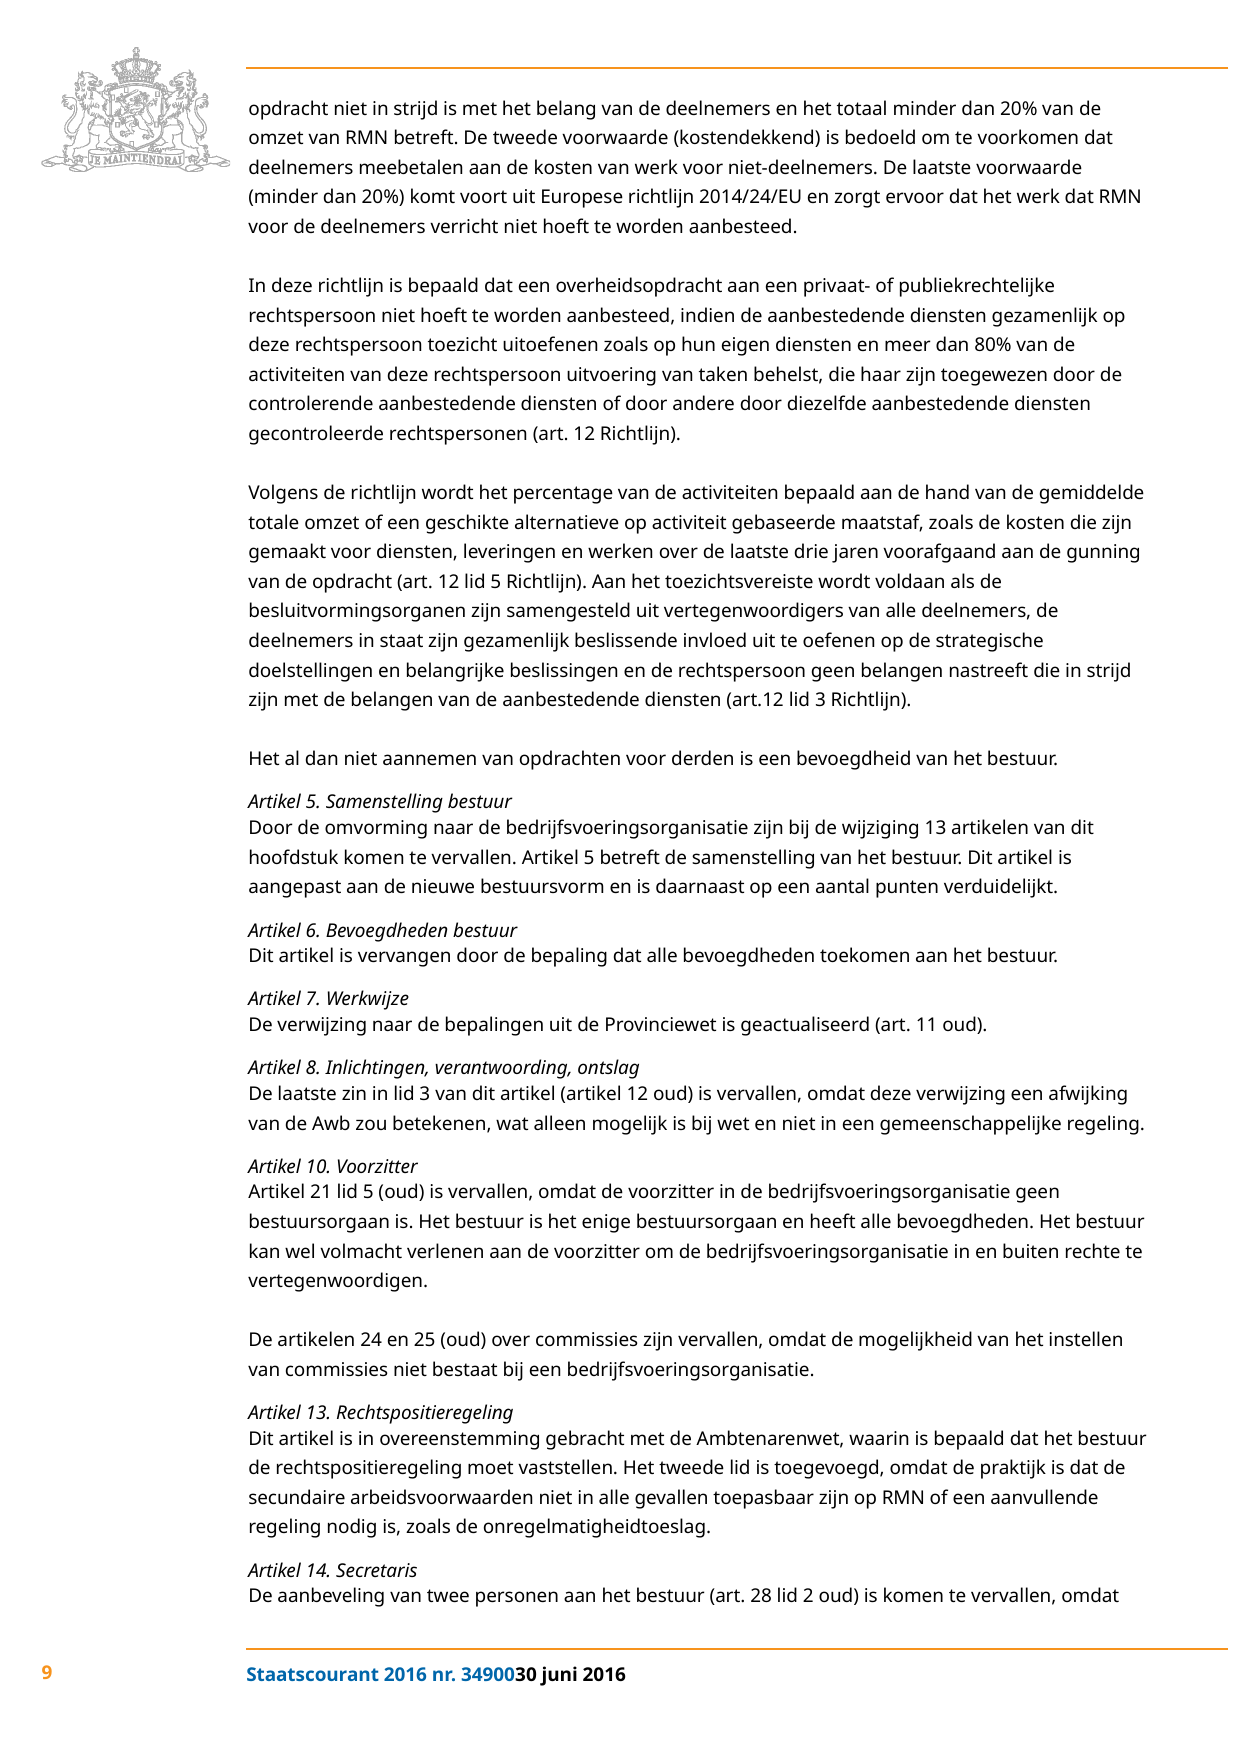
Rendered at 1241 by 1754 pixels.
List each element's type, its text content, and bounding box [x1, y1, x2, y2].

text Het al dan niet aannemen van opdrachten voor derden is een bevoegdheid van het bestuur. [248, 746, 1152, 771]
text opdracht niet in strijd is met het belang van de deelnemers en het totaal minder dan 20% van de omzet van RMN betreft. De tweede voorwaarde (kostendekkend) is bedoeld om te voorkomen dat deelnemers meebetalen aan de kosten van werk voor niet-deelnemers. De laatste voorwaarde (minder dan 20%) komt voort uit Europese richtlijn 2014/24/EU en zorgt ervoor dat het werk dat RMN voor de deelnemers verricht niet hoeft te worden aanbesteed. [248, 95, 1152, 239]
text Artikel 21 lid 5 (oud) is vervallen, omdat de voorzitter in de bedrijfsvoeringsorganisatie geen bestuursorgaan is. Het bestuur is het enige bestuursorgaan en heeft alle bevoegdheden. Het bestuur kan wel volmacht verlenen aan de voorzitter om de bedrijfsvoeringsorganisatie in en buiten rechte te vertegenwoordigen. [248, 1179, 1152, 1293]
text De aanbeveling van twee personen aan het bestuur (art. 28 lid 2 oud) is komen te vervallen, omdat [248, 1583, 1152, 1608]
text Volgens de richtlijn wordt het percentage van de activiteiten bepaald aan de hand van de gemiddelde totale omzet of een geschikte alternatieve op activiteit gebaseerde maatstaf, zoals de kosten die zijn gemaakt voor diensten, leveringen en werken over de laatste drie jaren voorafgaand aan de gunning van de opdracht (art. 12 lid 5 Richtlijn). Aan het toezichtsvereiste wordt voldaan als de besluitvormingsorganen zijn samengesteld uit vertegenwoordigers van alle deelnemers, de deelnemers in staat zijn gezamenlijk beslissende invloed uit te oefenen op de strategische doelstellingen en belangrijke beslissingen en de rechtspersoon geen belangen nastreeft die in strijd zijn met de belangen van de aanbestedende diensten (art.12 lid 3 Richtlijn). [248, 479, 1152, 712]
text De laatste zin in lid 3 van dit artikel (artikel 12 oud) is vervallen, omdat deze verwijzing een afwijking van de Awb zou betekenen, wat alleen mogelijk is bij wet en niet in een gemeenschappelijke regeling. [248, 1080, 1152, 1136]
text De artikelen 24 en 25 (oud) over commissies zijn vervallen, omdat de mogelijkheid van het instellen van commissies niet bestaat bij een bedrijfsvoeringsorganisatie. [248, 1327, 1152, 1382]
text Artikel 10. Voorzitter [248, 1153, 1152, 1179]
text Artikel 14. Secretaris [248, 1557, 1152, 1583]
text In deze richtlijn is bepaald dat een overheidsopdracht aan een privaat- of publiekrechtelijke rechtspersoon niet hoeft te worden aanbesteed, indien de aanbestedende diensten gezamenlijk op deze rechtspersoon toezicht uitoefenen zoals op hun eigen diensten en meer dan 80% van de activiteiten van deze rechtspersoon uitvoering van taken behelst, die haar zijn toegewezen door de controlerende aanbestedende diensten of door andere door diezelfde aanbestedende diensten gecontroleerde rechtspersonen (art. 12 Richtlijn). [248, 272, 1152, 446]
text Door de omvorming naar de bedrijfsvoeringsorganisatie zijn bij de wijziging 13 artikelen van dit hoofdstuk komen te vervallen. Artikel 5 betreft de samenstelling van het bestuur. Dit artikel is aangepast aan de nieuwe bestuursvorm en is daarnaast op een aantal punten verduidelijkt. [248, 814, 1152, 899]
text Artikel 5. Samenstelling bestuur [248, 789, 1152, 814]
text Artikel 7. Werkwijze [248, 986, 1152, 1011]
text Artikel 6. Bevoegdheden bestuur [248, 917, 1152, 942]
text Dit artikel is in overeenstemming gebracht met de Ambtenarenwet, waarin is bepaald dat het bestuur de rechtspositieregeling moet vaststellen. Het tweede lid is toegevoegd, omdat de praktijk is dat de secundaire arbeidsvoorwaarden niet in alle gevallen toepasbaar zijn op RMN of een aanvullende regeling nodig is, zoals de onregelmatigheidtoeslag. [248, 1425, 1152, 1539]
picture [41, 47, 231, 172]
text Artikel 8. Inlichtingen, verantwoording, ontslag [248, 1054, 1152, 1080]
text De verwijzing naar de bepalingen uit de Provinciewet is geactualiseerd (art. 11 oud). [248, 1011, 1152, 1037]
text Artikel 13. Rechtspositieregeling [248, 1399, 1152, 1425]
text Dit artikel is vervangen door de bepaling dat alle bevoegdheden toekomen aan het bestuur. [248, 942, 1152, 968]
